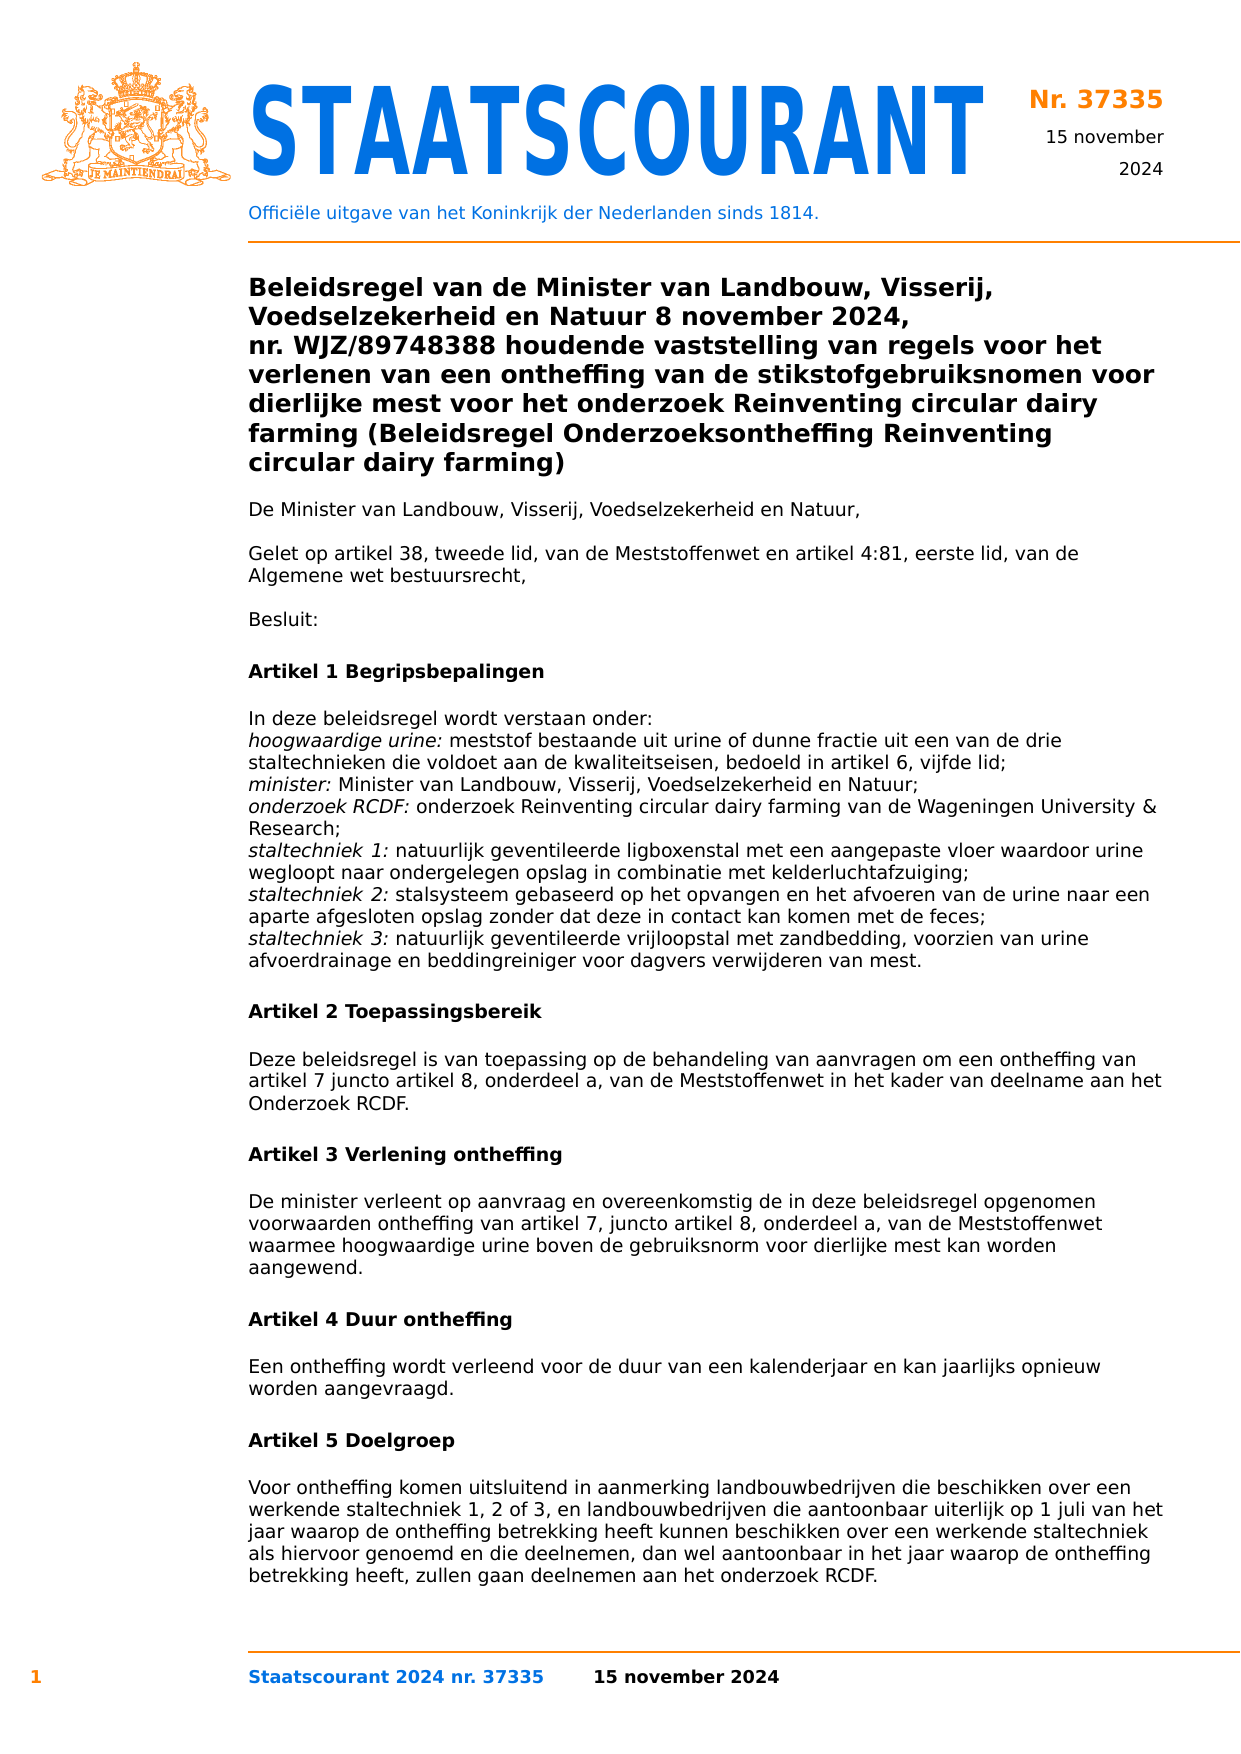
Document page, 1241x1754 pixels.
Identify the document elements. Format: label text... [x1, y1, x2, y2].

subtitle Artikel 2 Toepassingsbereik [248, 1001, 1163, 1023]
subtitle Beleidsregel van de Minister van Landbouw, Visserij, Voedselzekerheid en Natuur 8 november 2024, nr. WJZ/89748388 houdende vaststelling van regels voor het verlenen van een ontheffing van de stikstofgebruiksnomen voor dierlijke mest voor het onderzoek Reinventing circular dairy farming (Beleidsregel Onderzoeksontheffing Reinventing circular dairy farming) [248, 273, 1163, 477]
text staltechniek 1: natuurlijk geventileerde ligboxenstal met een aangepaste vloer waardoor urine wegloopt naar ondergelegen opslag in combinatie met kelderluchtafzuiging; [248, 839, 1163, 883]
subtitle Artikel 5 Doelgroep [248, 1430, 1163, 1452]
text Deze beleidsregel is van toepassing op de behandeling van aanvragen om een ontheffing van artikel 7 juncto artikel 8, onderdeel a, van de Meststoffenwet in het kader van deelname aan het Onderzoek RCDF. [248, 1048, 1163, 1114]
subtitle Artikel 4 Duur ontheffing [248, 1309, 1163, 1331]
subtitle Artikel 1 Begripsbepalingen [248, 661, 1163, 683]
text In deze beleidsregel wordt verstaan onder: [248, 708, 1163, 730]
text De minister verleent op aanvraag en overeenkomstig de in deze beleidsregel opgenomen voorwaarden ontheffing van artikel 7, juncto artikel 8, onderdeel a, van de Meststoffenwet waarmee hoogwaardige urine boven de gebruiksnorm voor dierlijke mest kan worden aangewend. [248, 1191, 1163, 1279]
text Voor ontheffing komen uitsluitend in aanmerking landbouwbedrijven die beschikken over een werkende staltechniek 1, 2 of 3, en landbouwbedrijven die aantoonbaar uiterlijk op 1 juli van het jaar waarop de ontheffing betrekking heeft kunnen beschikken over een werkende staltechniek als hiervoor genoemd en die deelnemen, dan wel aantoonbaar in het jaar waarop de ontheffing betrekking heeft, zullen gaan deelnemen aan het onderzoek RCDF. [248, 1477, 1163, 1587]
text hoogwaardige urine: meststof bestaande uit urine of dunne fractie uit een van de drie staltechnieken die voldoet aan de kwaliteitseisen, bedoeld in artikel 6, vijfde lid; [248, 730, 1163, 774]
text onderzoek RCDF: onderzoek Reinventing circular dairy farming van de Wageningen University & Research; [248, 796, 1163, 839]
table_header Nr. 37335 [998, 62, 1240, 121]
table_cell 2024 [998, 153, 1240, 203]
picture [41, 62, 231, 186]
subtitle Artikel 3 Verlening ontheffing [248, 1144, 1163, 1166]
text Een ontheffing wordt verleend voor de duur van een kalenderjaar en kan jaarlijks opnieuw worden aangevraagd. [248, 1356, 1163, 1400]
table_cell 15 november [998, 121, 1240, 153]
text minister: Minister van Landbouw, Visserij, Voedselzekerheid en Natuur; [248, 774, 1163, 796]
text Gelet op artikel 38, tweede lid, van de Meststoffenwet en artikel 4:81, eerste lid, van de Algemene wet bestuursrecht, [248, 543, 1163, 587]
text De Minister van Landbouw, Visserij, Voedselzekerheid en Natuur, [248, 499, 1163, 521]
text staltechniek 2: stalsysteem gebaseerd op het opvangen en het afvoeren van de urine naar een aparte afgesloten opslag zonder dat deze in contact kan komen met de feces; [248, 883, 1163, 927]
table_cell Officiële uitgave van het Koninkrijk der Nederlanden sinds 1814. [248, 203, 1240, 241]
text Besluit: [248, 609, 1163, 631]
table_header STAATSCOURANT [248, 62, 998, 203]
text staltechniek 3: natuurlijk geventileerde vrijloopstal met zandbedding, voorzien van urine afvoerdrainage en beddingreiniger voor dagvers verwijderen van mest. [248, 927, 1163, 971]
table_header [25, 62, 248, 241]
